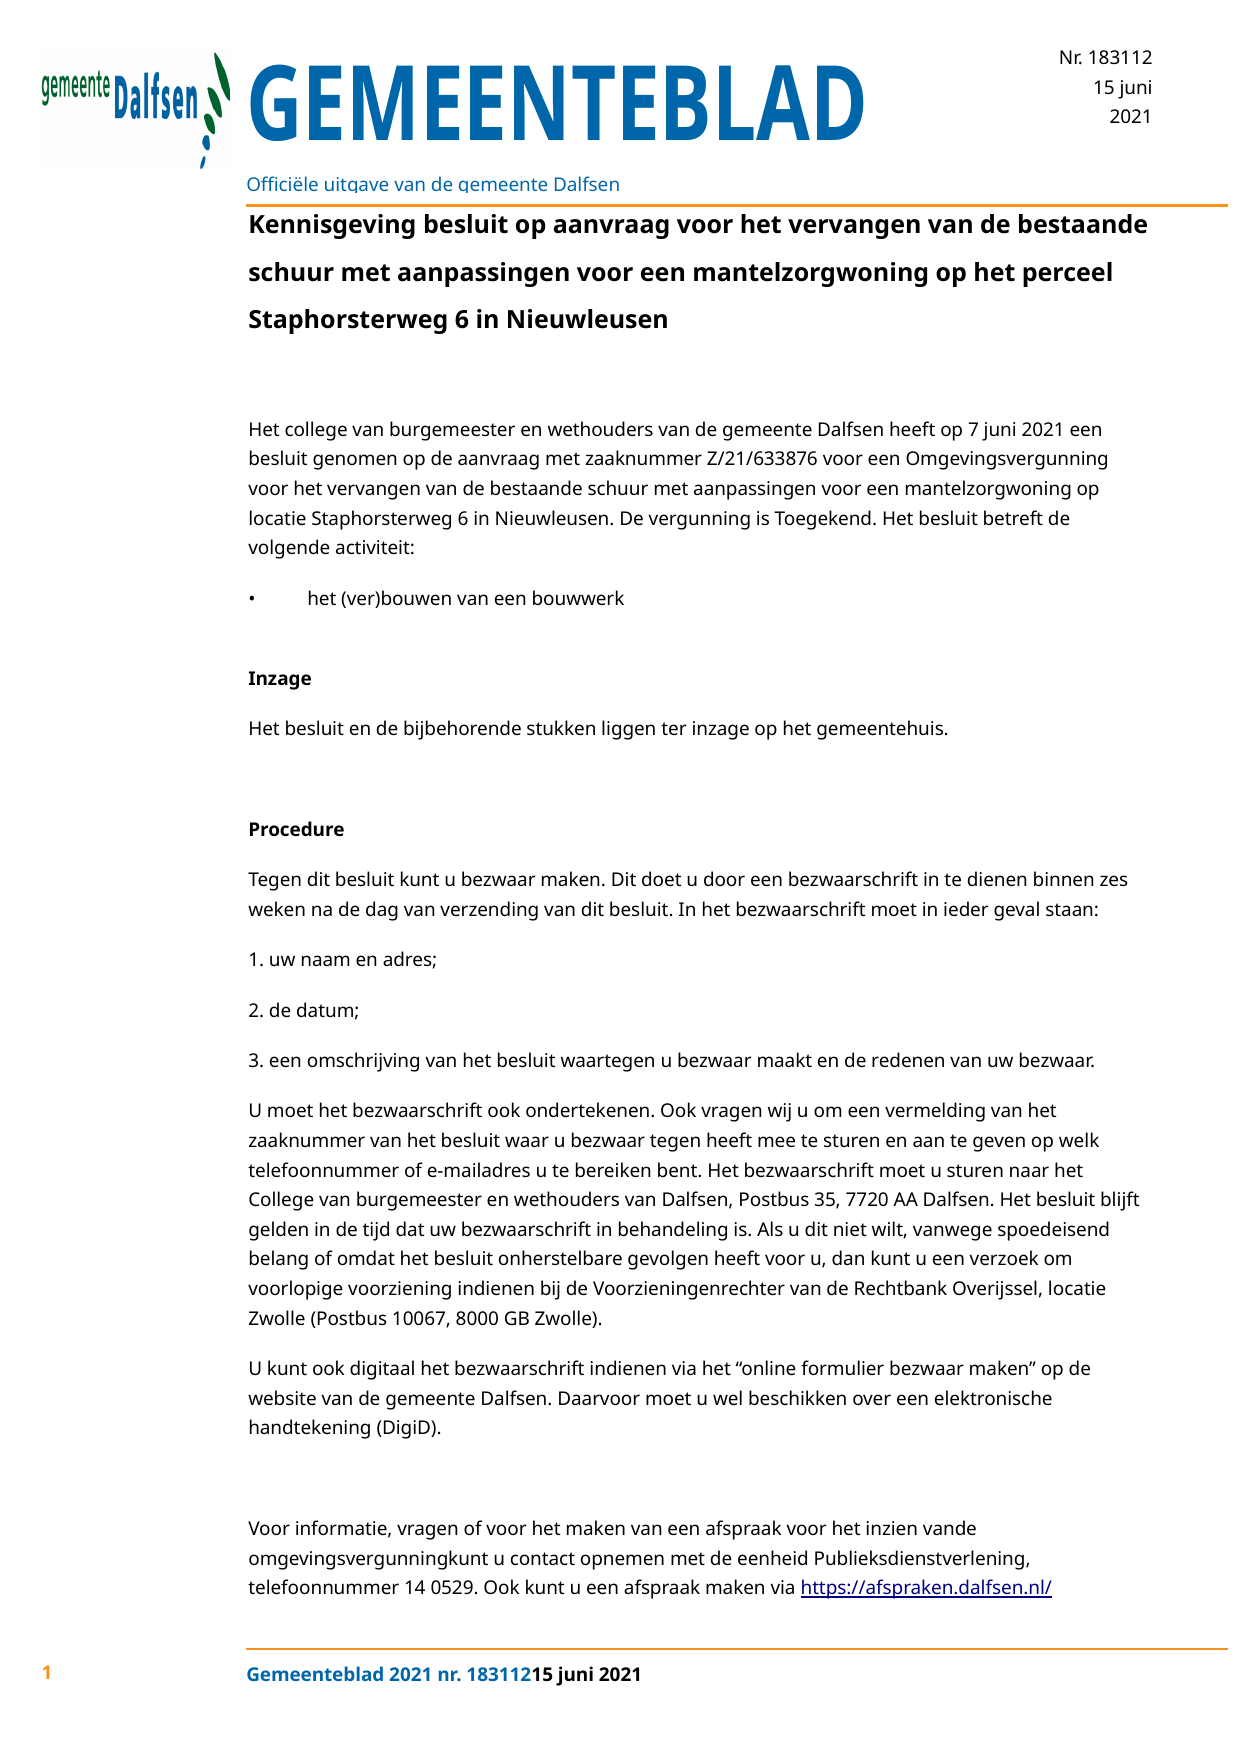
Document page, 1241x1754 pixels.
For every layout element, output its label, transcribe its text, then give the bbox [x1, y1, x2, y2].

text 1. uw naam en adres; [248, 946, 1152, 972]
text Voor informatie, vragen of voor het maken van een afspraak voor het inzien vande omgevingsvergunningkunt u contact opnemen met de eenheid Publieksdienstverlening, telefoonnummer 14 0529. Ook kunt u een afspraak maken via https://afspraken.dalfsen.nl/ [248, 1515, 1152, 1600]
text Het besluit en de bijbehorende stukken liggen ter inzage op het gemeentehuis. [248, 715, 1152, 741]
text Kennisgeving besluit op aanvraag voor het vervangen van de bestaande schuur met aanpassingen voor een mantelzorgwoning op het perceel Staphorsterweg 6 in Nieuwleusen [248, 207, 1152, 336]
picture [41, 47, 231, 172]
text 3. een omschrijving van het besluit waartegen u bezwaar maakt en de redenen van uw bezwaar. [248, 1047, 1152, 1073]
text Tegen dit besluit kunt u bezwaar maken. Dit doet u door een bezwaarschrift in te dienen binnen zes weken na de dag van verzending van dit besluit. In het bezwaarschrift moet in ieder geval staan: [248, 866, 1152, 922]
text 2. de datum; [248, 997, 1152, 1022]
text U moet het bezwaarschrift ook ondertekenen. Ook vragen wij u om een vermelding van het zaaknummer van het besluit waar u bezwaar tegen heeft mee te sturen en aan te geven op welk telefoonnummer of e-mailadres u te bereiken bent. Het bezwaarschrift moet u sturen naar het College van burgemeester en wethouders van Dalfsen, Postbus 35, 7720 AA Dalfsen. Het besluit blijft gelden in de tijd dat uw bezwaarschrift in behandeling is. Als u dit niet wilt, vanwege spoedeisend belang of omdat het besluit onherstelbare gevolgen heeft voor u, dan kunt u een verzoek om voorlopige voorziening indienen bij de Voorzieningenrechter van de Rechtbank Overijssel, locatie Zwolle (Postbus 10067, 8000 GB Zwolle). [248, 1098, 1152, 1330]
text Het college van burgemeester en wethouders van de gemeente Dalfsen heeft op 7 juni 2021 een besluit genomen op de aanvraag met zaaknummer Z/21/633876 voor een Omgevingsvergunning voor het vervangen van de bestaande schuur met aanpassingen voor een mantelzorgwoning op locatie Staphorsterweg 6 in Nieuwleusen. De vergunning is Toegekend. Het besluit betreft de volgende activiteit: [248, 416, 1152, 560]
text U kunt ook digitaal het bezwaarschrift indienen via het “online formulier bezwaar maken” op de website van de gemeente Dalfsen. Daarvoor moet u wel beschikken over een elektronische handtekening (DigiD). [248, 1355, 1152, 1440]
list het (ver)bouwen van een bouwwerk [248, 585, 1152, 610]
text Inzage [248, 665, 1152, 690]
text Procedure [248, 816, 1152, 842]
